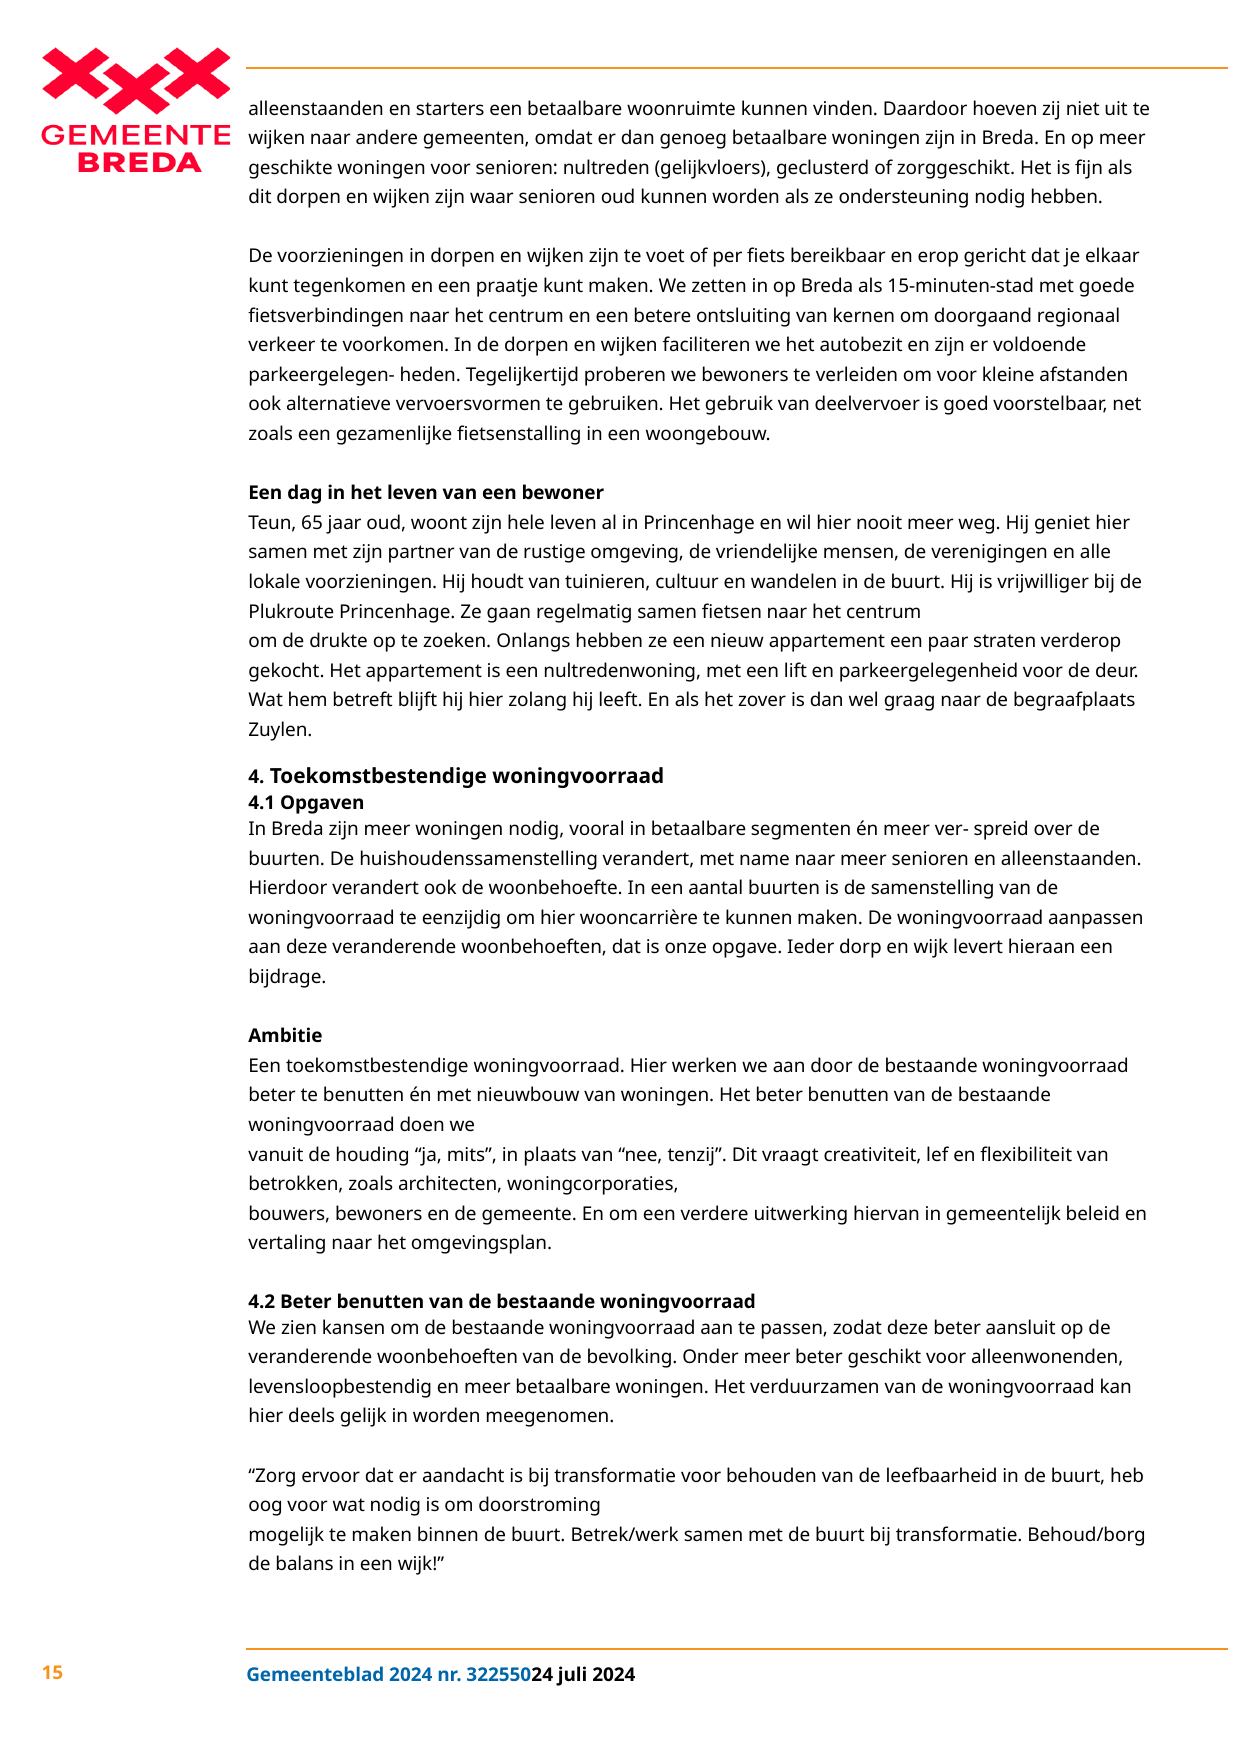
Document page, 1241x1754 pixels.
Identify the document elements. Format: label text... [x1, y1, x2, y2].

text 4.2 Beter benutten van de bestaande woningvoorraad [248, 1288, 1152, 1314]
table_header Een dag in het leven van een bewoner Teun, 65 jaar oud, woont zijn hele leven al in Princenhage en wil hier nooit meer weg. Hij geniet hier samen met zijn partner van de rustige omgeving, de vriendelijke mensen, de verenigingen en alle lokale voorzieningen. Hij houdt van tuinieren, cultuur en wandelen in de buurt. Hij is vrijwilliger bij de Plukroute Princenhage. Ze gaan regelmatig samen fietsen naar het centrum om de drukte op te zoeken. Onlangs hebben ze een nieuw appartement een paar straten verderop gekocht. Het appartement is een nultredenwoning, met een lift en parkeergelegenheid voor de deur. Wat hem betreft blijft hij hier zolang hij leeft. En als het zover is dan wel graag naar de begraafplaats Zuylen. [248, 480, 1152, 742]
table_header “Zorg ervoor dat er aandacht is bij transformatie voor behouden van de leefbaarheid in de buurt, heb oog voor wat nodig is om doorstroming mogelijk te maken binnen de buurt. Betrek/werk samen met de buurt bij transformatie. Behoud/borg de balans in een wijk!” [248, 1462, 1152, 1606]
table_header Ambitie Een toekomstbestendige woningvoorraad. Hier werken we aan door de bestaande woningvoorraad beter te benutten én met nieuwbouw van woningen. Het beter benutten van de bestaande woningvoorraad doen we vanuit de houding “ja, mits”, in plaats van “nee, tenzij”. Dit vraagt creativiteit, lef en flexibiliteit van betrokken, zoals architecten, woningcorporaties, bouwers, bewoners en de gemeente. En om een verdere uitwerking hiervan in gemeentelijk beleid en vertaling naar het omgevingsplan. [248, 1023, 1152, 1255]
text 4. Toekomstbestendige woningvoorraad [248, 761, 1152, 789]
text alleenstaanden en starters een betaalbare woonruimte kunnen vinden. Daardoor hoeven zij niet uit te wijken naar andere gemeenten, omdat er dan genoeg betaalbare woningen zijn in Breda. En op meer geschikte woningen voor senioren: nultreden (gelijkvloers), geclusterd of zorggeschikt. Het is fijn als dit dorpen en wijken zijn waar senioren oud kunnen worden als ze ondersteuning nodig hebben. [248, 95, 1152, 209]
text In Breda zijn meer woningen nodig, vooral in betaalbare segmenten én meer ver- spreid over de buurten. De huishoudenssamenstelling verandert, met name naar meer senioren en alleenstaanden. Hierdoor verandert ook de woonbehoefte. In een aantal buurten is de samenstelling van de woningvoorraad te eenzijdig om hier wooncarrière te kunnen maken. De woningvoorraad aanpassen aan deze veranderende woonbehoeften, dat is onze opgave. Ieder dorp en wijk levert hieraan een bijdrage. [248, 815, 1152, 989]
text De voorzieningen in dorpen en wijken zijn te voet of per fiets bereikbaar en erop gericht dat je elkaar kunt tegenkomen en een praatje kunt maken. We zetten in op Breda als 15-minuten-stad met goede fietsverbindingen naar het centrum en een betere ontsluiting van kernen om doorgaand regionaal verkeer te voorkomen. In de dorpen en wijken faciliteren we het autobezit en zijn er voldoende parkeergelegen- heden. Tegelijkertijd proberen we bewoners te verleiden om voor kleine afstanden ook alternatieve vervoersvormen te gebruiken. Het gebruik van deelvervoer is goed voorstelbaar, net zoals een gezamenlijke fietsenstalling in een woongebouw. [248, 243, 1152, 446]
text 4.1 Opgaven [248, 789, 1152, 815]
text We zien kansen om de bestaande woningvoorraad aan te passen, zodat deze beter aansluit op de veranderende woonbehoeften van de bevolking. Onder meer beter geschikt voor alleenwonenden, levensloopbestendig en meer betaalbare woningen. Het verduurzamen van de woningvoorraad kan hier deels gelijk in worden meegenomen. [248, 1314, 1152, 1428]
picture [41, 47, 231, 172]
